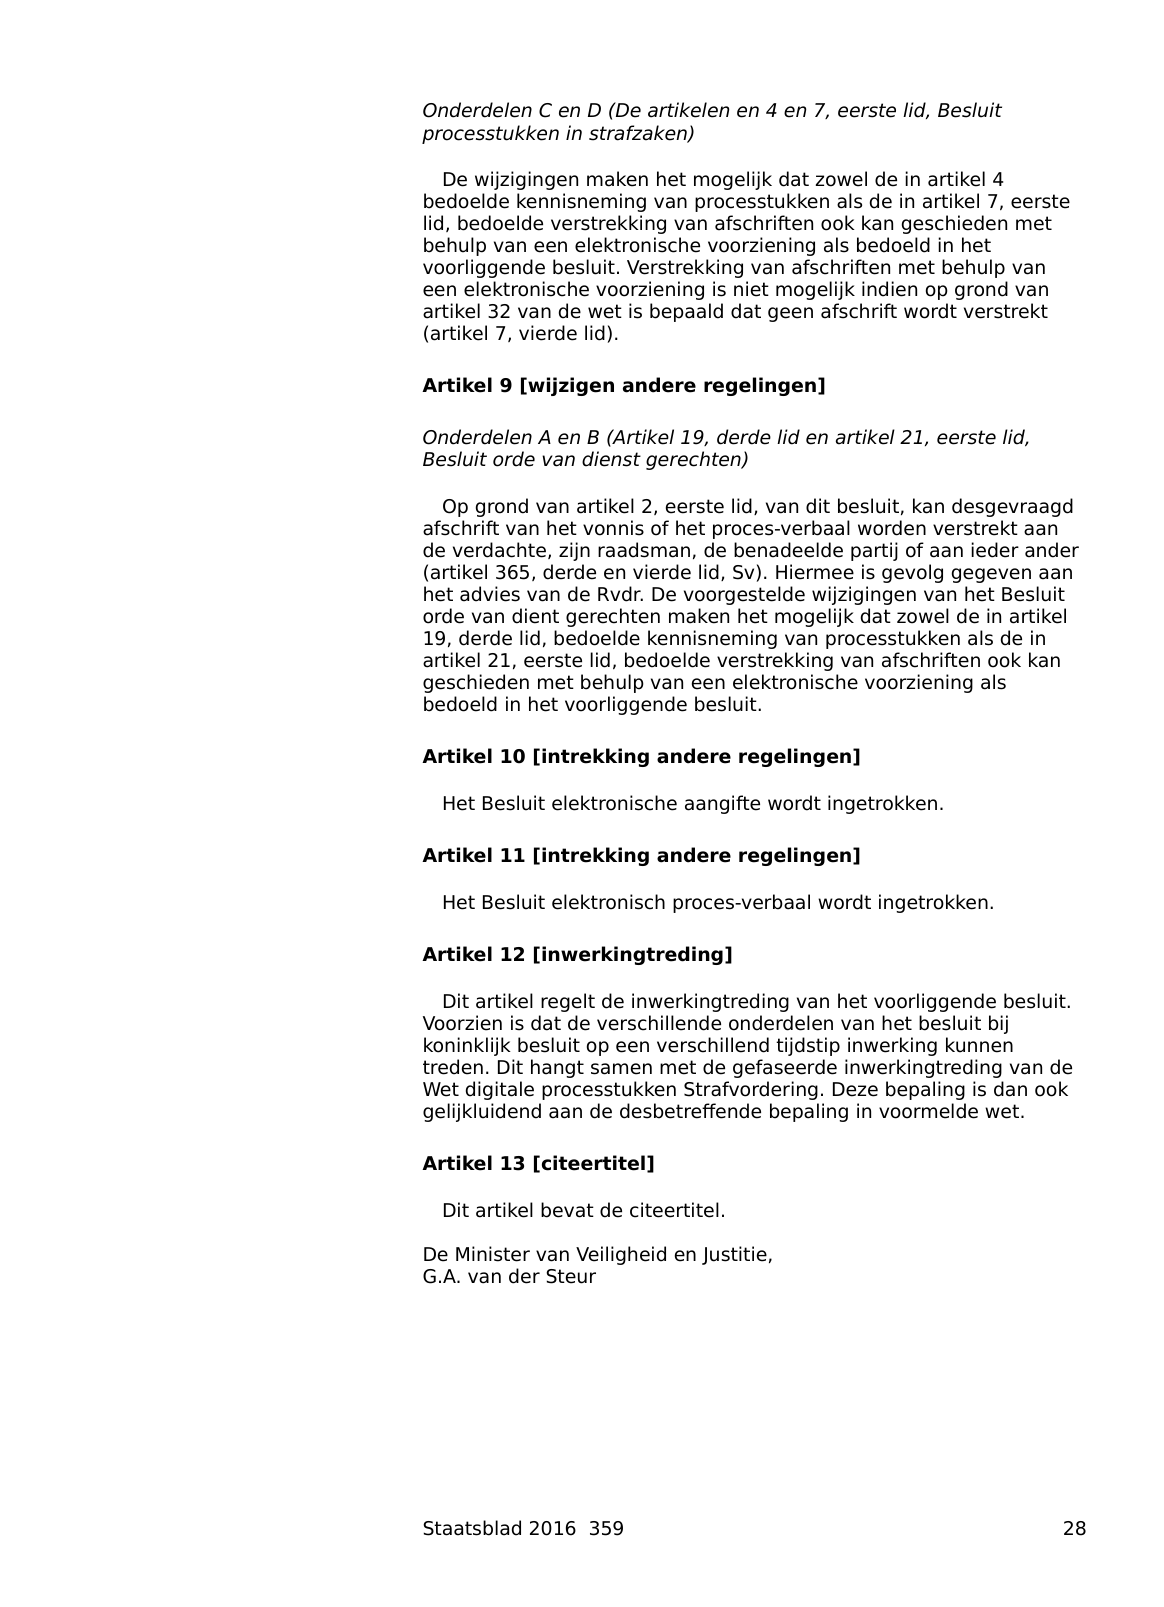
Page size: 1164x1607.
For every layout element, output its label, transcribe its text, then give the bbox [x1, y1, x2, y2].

text Het Besluit elektronische aangifte wordt ingetrokken. [422, 793, 1087, 815]
text Dit artikel regelt de inwerkingtreding van het voorliggende besluit. Voorzien is dat de verschillende onderdelen van het besluit bij koninklijk besluit op een verschillend tijdstip inwerking kunnen treden. Dit hangt samen met de gefaseerde inwerkingtreding van de Wet digitale processtukken Strafvordering. Deze bepaling is dan ook gelijkluidend aan de desbetreffende bepaling in voormelde wet. [422, 991, 1087, 1123]
subtitle Artikel 13 [citeertitel] [422, 1153, 1087, 1175]
subtitle Artikel 11 [intrekking andere regelingen] [422, 845, 1087, 867]
subtitle Artikel 10 [intrekking andere regelingen] [422, 746, 1087, 768]
text De Minister van Veiligheid en Justitie, G.A. van der Steur [422, 1244, 1087, 1288]
subtitle Onderdelen C en D (De artikelen en 4 en 7, eerste lid, Besluit processtukken in strafzaken) [422, 100, 1087, 144]
subtitle Onderdelen A en B (Artikel 19, derde lid en artikel 21, eerste lid, Besluit orde van dienst gerechten) [422, 427, 1087, 471]
subtitle Artikel 9 [wijzigen andere regelingen] [422, 375, 1087, 397]
subtitle Artikel 12 [inwerkingtreding] [422, 944, 1087, 966]
text Het Besluit elektronisch proces-verbaal wordt ingetrokken. [422, 892, 1087, 914]
text Op grond van artikel 2, eerste lid, van dit besluit, kan desgevraagd afschrift van het vonnis of het proces-verbaal worden verstrekt aan de verdachte, zijn raadsman, de benadeelde partij of aan ieder ander (artikel 365, derde en vierde lid, Sv). Hiermee is gevolg gegeven aan het advies van de Rvdr. De voorgestelde wijzigingen van het Besluit orde van dient gerechten maken het mogelijk dat zowel de in artikel 19, derde lid, bedoelde kennisneming van processtukken als de in artikel 21, eerste lid, bedoelde verstrekking van afschriften ook kan geschieden met behulp van een elektronische voorziening als bedoeld in het voorliggende besluit. [422, 496, 1087, 716]
text Dit artikel bevat de citeertitel. [422, 1200, 1087, 1222]
text De wijzigingen maken het mogelijk dat zowel de in artikel 4 bedoelde kennisneming van processtukken als de in artikel 7, eerste lid, bedoelde verstrekking van afschriften ook kan geschieden met behulp van een elektronische voorziening als bedoeld in het voorliggende besluit. Verstrekking van afschriften met behulp van een elektronische voorziening is niet mogelijk indien op grond van artikel 32 van de wet is bepaald dat geen afschrift wordt verstrekt (artikel 7, vierde lid). [422, 169, 1087, 345]
